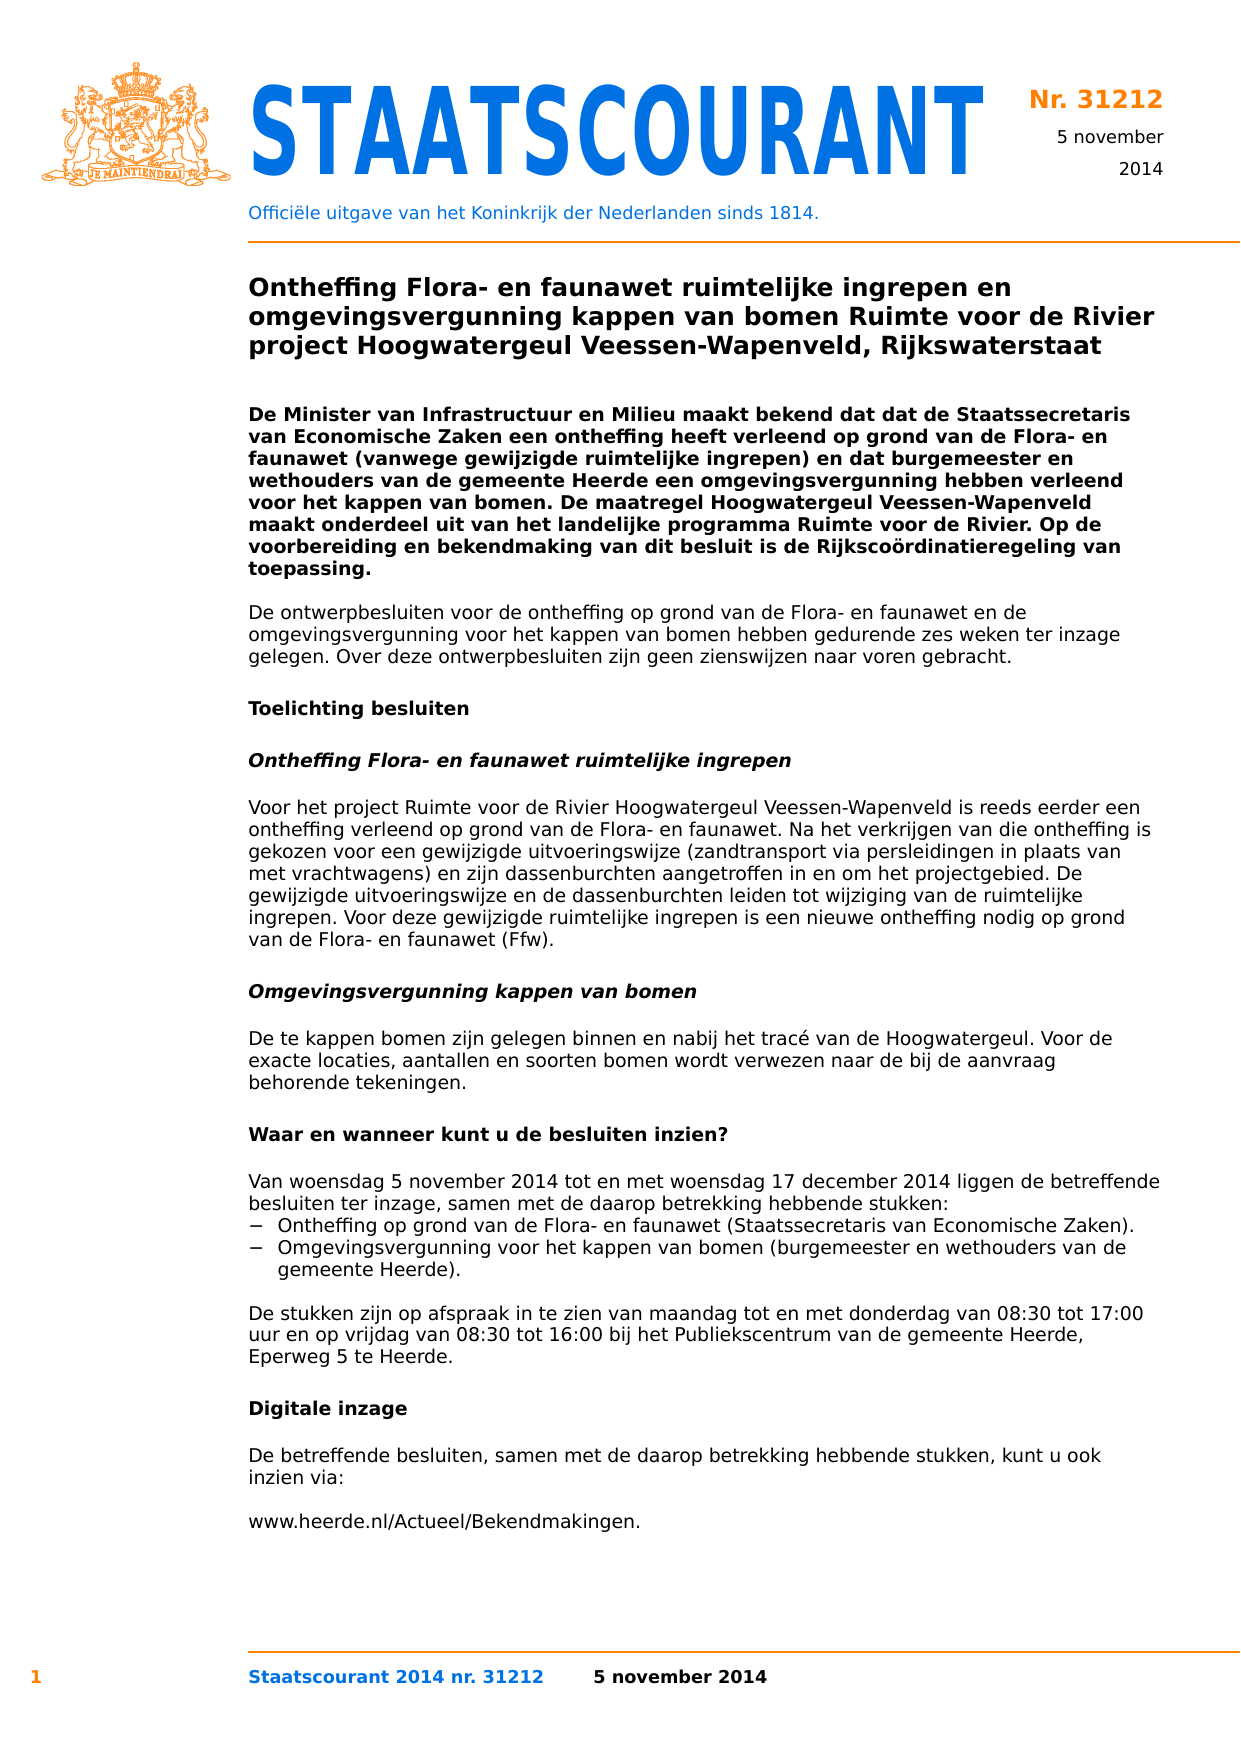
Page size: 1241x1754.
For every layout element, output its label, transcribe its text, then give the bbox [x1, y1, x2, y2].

subtitle Toelichting besluiten [248, 698, 1163, 720]
text De te kappen bomen zijn gelegen binnen en nabij het tracé van de Hoogwatergeul. Voor de exacte locaties, aantallen en soorten bomen wordt verwezen naar de bij de aanvraag behorende tekeningen. [248, 1028, 1163, 1094]
text − Omgevingsvergunning voor het kappen van bomen (burgemeester en wethouders van de gemeente Heerde). [248, 1237, 1163, 1281]
text De Minister van Infrastructuur en Milieu maakt bekend dat dat de Staatssecretaris van Economische Zaken een ontheffing heeft verleend op grond van de Flora- en faunawet (vanwege gewijzigde ruimtelijke ingrepen) en dat burgemeester en wethouders van de gemeente Heerde een omgevingsvergunning hebben verleend voor het kappen van bomen. De maatregel Hoogwatergeul Veessen-Wapenveld maakt onderdeel uit van het landelijke programma Ruimte voor de Rivier. Op de voorbereiding en bekendmaking van dit besluit is de Rijkscoördinatieregeling van toepassing. [248, 404, 1163, 580]
table_cell 2014 [998, 153, 1240, 203]
text www.heerde.nl/Actueel/Bekendmakingen. [248, 1511, 1163, 1533]
subtitle Omgevingsvergunning kappen van bomen [248, 981, 1163, 1003]
table_header STAATSCOURANT [248, 62, 998, 203]
text De ontwerpbesluiten voor de ontheffing op grond van de Flora- en faunawet en de omgevingsvergunning voor het kappen van bomen hebben gedurende zes weken ter inzage gelegen. Over deze ontwerpbesluiten zijn geen zienswijzen naar voren gebracht. [248, 602, 1163, 668]
subtitle Waar en wanneer kunt u de besluiten inzien? [248, 1124, 1163, 1146]
text De betreffende besluiten, samen met de daarop betrekking hebbende stukken, kunt u ook inzien via: [248, 1445, 1163, 1489]
table_cell 5 november [998, 121, 1240, 153]
text − Ontheffing op grond van de Flora- en faunawet (Staatssecretaris van Economische Zaken). [248, 1214, 1163, 1237]
picture [41, 62, 231, 186]
text De stukken zijn op afspraak in te zien van maandag tot en met donderdag van 08:30 tot 17:00 uur en op vrijdag van 08:30 tot 16:00 bij het Publiekscentrum van de gemeente Heerde, Eperweg 5 te Heerde. [248, 1302, 1163, 1368]
subtitle Ontheffing Flora- en faunawet ruimtelijke ingrepen [248, 750, 1163, 772]
table_header Nr. 31212 [998, 62, 1240, 121]
table_header [25, 62, 248, 241]
text Van woensdag 5 november 2014 tot en met woensdag 17 december 2014 liggen de betreffende besluiten ter inzage, samen met de daarop betrekking hebbende stukken: [248, 1171, 1163, 1214]
table_cell Officiële uitgave van het Koninkrijk der Nederlanden sinds 1814. [248, 203, 1240, 241]
subtitle Digitale inzage [248, 1398, 1163, 1420]
subtitle Ontheffing Flora- en faunawet ruimtelijke ingrepen en omgevingsvergunning kappen van bomen Ruimte voor de Rivier project Hoogwatergeul Veessen-Wapenveld, Rijkswaterstaat [248, 273, 1163, 361]
text Voor het project Ruimte voor de Rivier Hoogwatergeul Veessen-Wapenveld is reeds eerder een ontheffing verleend op grond van de Flora- en faunawet. Na het verkrijgen van die ontheffing is gekozen voor een gewijzigde uitvoeringswijze (zandtransport via persleidingen in plaats van met vrachtwagens) en zijn dassenburchten aangetroffen in en om het projectgebied. De gewijzigde uitvoeringswijze en de dassenburchten leiden tot wijziging van de ruimtelijke ingrepen. Voor deze gewijzigde ruimtelijke ingrepen is een nieuwe ontheffing nodig op grond van de Flora- en faunawet (Ffw). [248, 797, 1163, 951]
